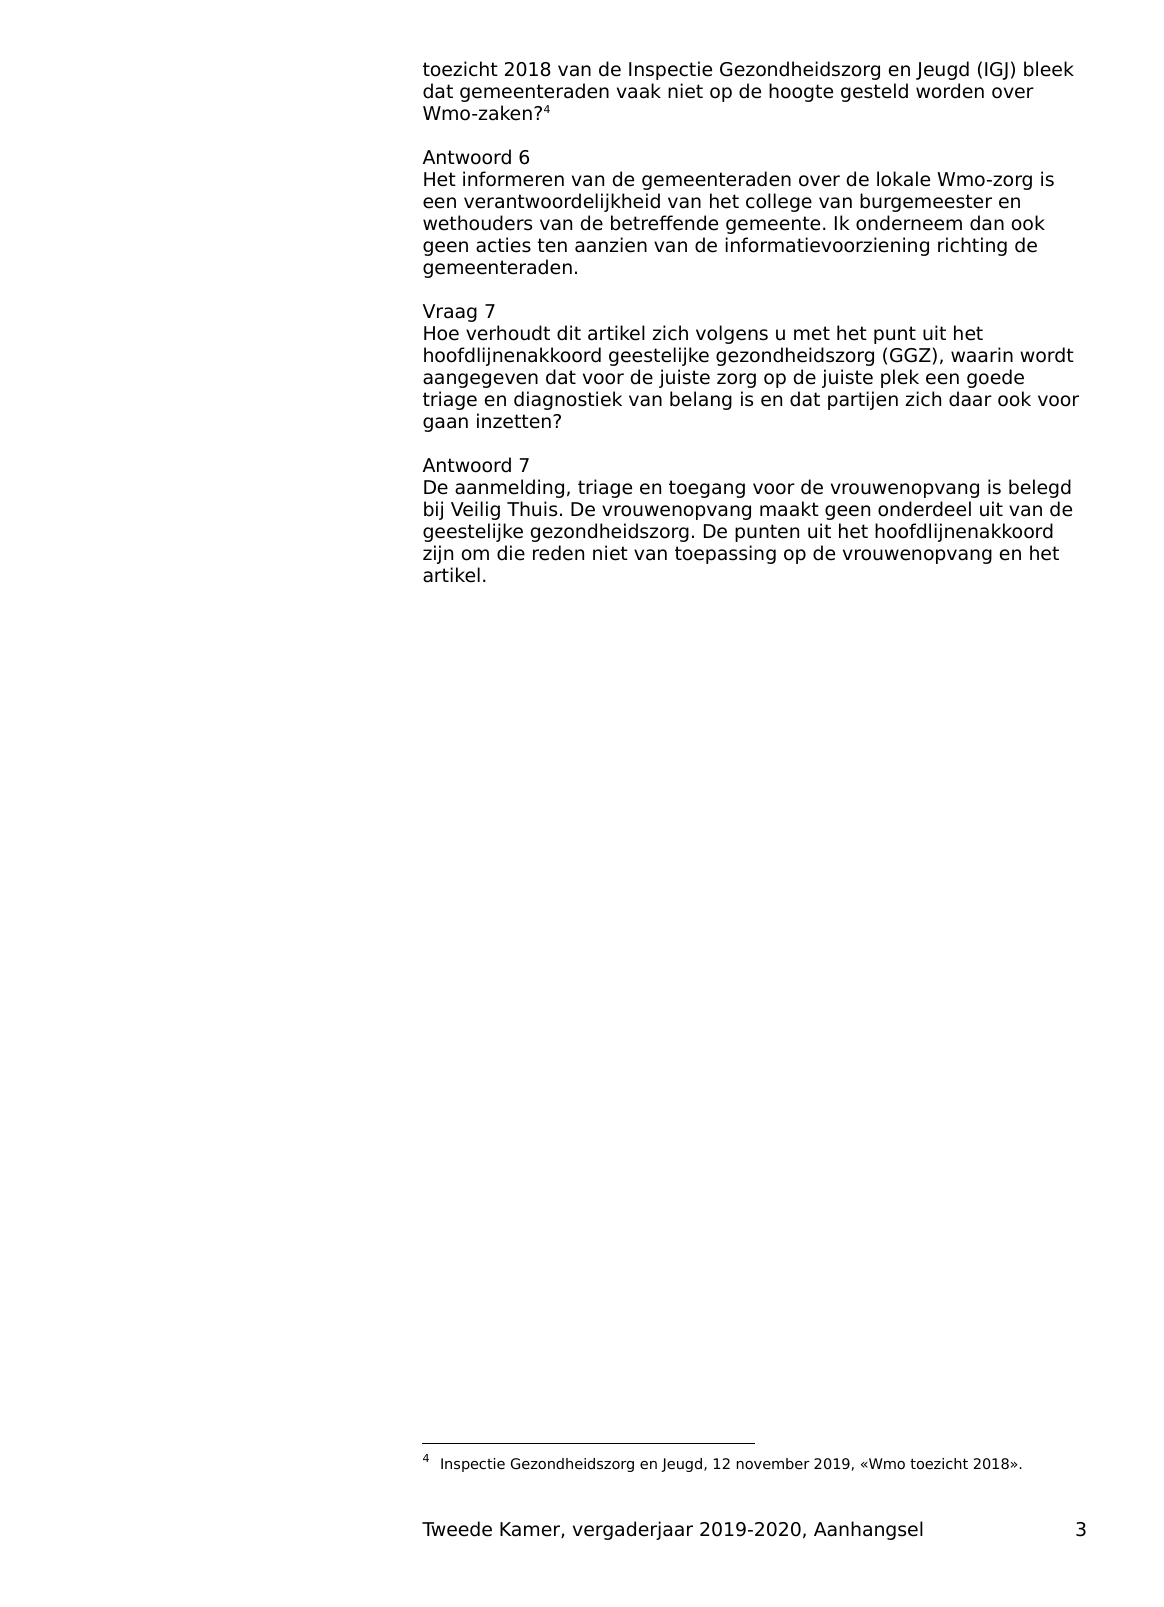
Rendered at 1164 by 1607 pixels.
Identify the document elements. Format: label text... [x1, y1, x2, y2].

text Antwoord 7 [422, 455, 1087, 477]
text De aanmelding, triage en toegang voor de vrouwenopvang is belegd bij Veilig Thuis. De vrouwenopvang maakt geen onderdeel uit van de geestelijke gezondheidszorg. De punten uit het hoofdlijnenakkoord zijn om die reden niet van toepassing op de vrouwenopvang en het artikel. [422, 477, 1087, 587]
text Vraag 7 [422, 301, 1087, 323]
text toezicht 2018 van de Inspectie Gezondheidszorg en Jeugd (IGJ) bleek dat gemeenteraden vaak niet op de hoogte gesteld worden over Wmo-zaken? [422, 59, 1087, 125]
text Antwoord 6 [422, 147, 1087, 169]
text Inspectie Gezondheidszorg en Jeugd, 12 november 2019, «Wmo toezicht 2018». [422, 1452, 1087, 1474]
text Het informeren van de gemeenteraden over de lokale Wmo-zorg is een verantwoordelijkheid van het college van burgemeester en wethouders van de betreffende gemeente. Ik onderneem dan ook geen acties ten aanzien van de informatievoorziening richting de gemeenteraden. [422, 169, 1087, 279]
text Hoe verhoudt dit artikel zich volgens u met het punt uit het hoofdlijnenakkoord geestelijke gezondheidszorg (GGZ), waarin wordt aangegeven dat voor de juiste zorg op de juiste plek een goede triage en diagnostiek van belang is en dat partijen zich daar ook voor gaan inzetten? [422, 323, 1087, 433]
